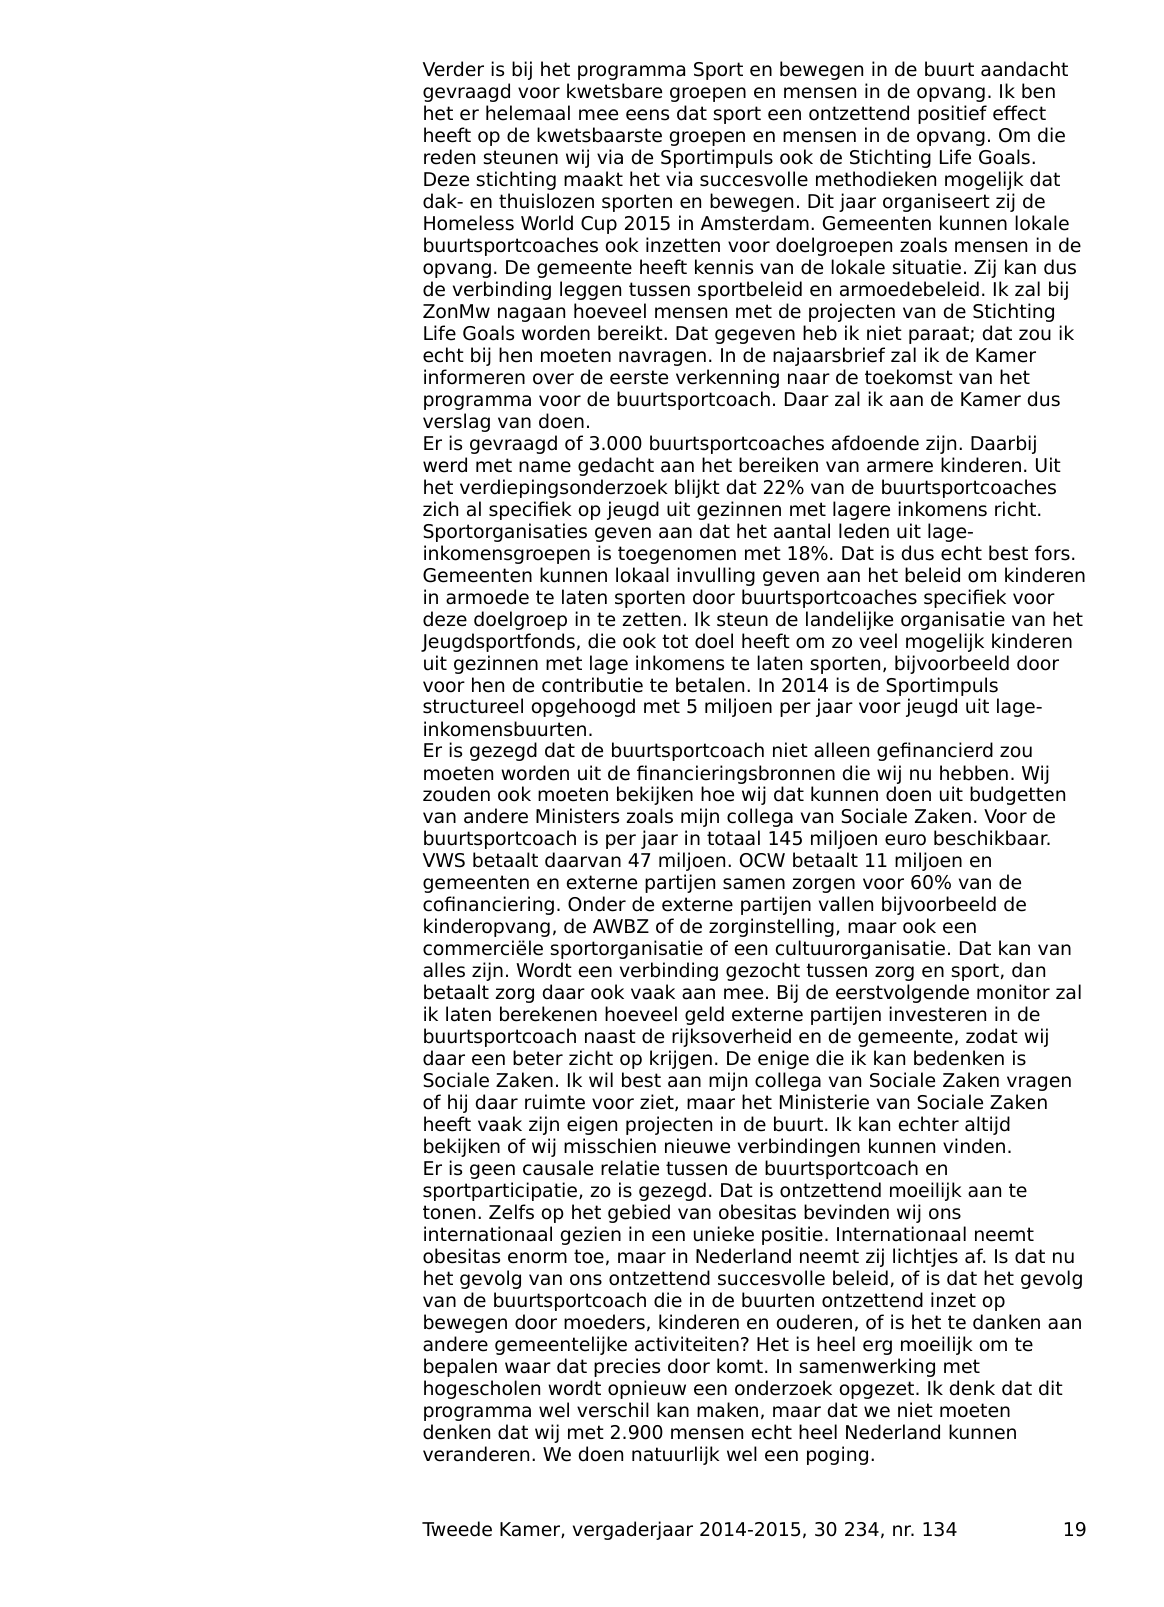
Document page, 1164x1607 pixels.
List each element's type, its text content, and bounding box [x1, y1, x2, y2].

text Er is gezegd dat de buurtsportcoach niet alleen gefinancierd zou moeten worden uit de financieringsbronnen die wij nu hebben. Wij zouden ook moeten bekijken hoe wij dat kunnen doen uit budgetten van andere Ministers zoals mijn collega van Sociale Zaken. Voor de buurtsportcoach is per jaar in totaal 145 miljoen euro beschikbaar. VWS betaalt daarvan 47 miljoen. OCW betaalt 11 miljoen en gemeenten en externe partijen samen zorgen voor 60% van de cofinanciering. Onder de externe partijen vallen bijvoorbeeld de kinderopvang, de AWBZ of de zorginstelling, maar ook een commerciële sportorganisatie of een cultuurorganisatie. Dat kan van alles zijn. Wordt een verbinding gezocht tussen zorg en sport, dan betaalt zorg daar ook vaak aan mee. Bij de eerstvolgende monitor zal ik laten berekenen hoeveel geld externe partijen investeren in de buurtsportcoach naast de rijksoverheid en de gemeente, zodat wij daar een beter zicht op krijgen. De enige die ik kan bedenken is Sociale Zaken. Ik wil best aan mijn collega van Sociale Zaken vragen of hij daar ruimte voor ziet, maar het Ministerie van Sociale Zaken heeft vaak zijn eigen projecten in de buurt. Ik kan echter altijd bekijken of wij misschien nieuwe verbindingen kunnen vinden. [422, 740, 1087, 1158]
text Er is gevraagd of 3.000 buurtsportcoaches afdoende zijn. Daarbij werd met name gedacht aan het bereiken van armere kinderen. Uit het verdiepingsonderzoek blijkt dat 22% van de buurtsportcoaches zich al specifiek op jeugd uit gezinnen met lagere inkomens richt. Sportorganisaties geven aan dat het aantal leden uit lage-inkomensgroepen is toegenomen met 18%. Dat is dus echt best fors. Gemeenten kunnen lokaal invulling geven aan het beleid om kinderen in armoede te laten sporten door buurtsportcoaches specifiek voor deze doelgroep in te zetten. Ik steun de landelijke organisatie van het Jeugdsportfonds, die ook tot doel heeft om zo veel mogelijk kinderen uit gezinnen met lage inkomens te laten sporten, bijvoorbeeld door voor hen de contributie te betalen. In 2014 is de Sportimpuls structureel opgehoogd met 5 miljoen per jaar voor jeugd uit lage-inkomensbuurten. [422, 433, 1087, 740]
text Er is geen causale relatie tussen de buurtsportcoach en sportparticipatie, zo is gezegd. Dat is ontzettend moeilijk aan te tonen. Zelfs op het gebied van obesitas bevinden wij ons internationaal gezien in een unieke positie. Internationaal neemt obesitas enorm toe, maar in Nederland neemt zij lichtjes af. Is dat nu het gevolg van ons ontzettend succesvolle beleid, of is dat het gevolg van de buurtsportcoach die in de buurten ontzettend inzet op bewegen door moeders, kinderen en ouderen, of is het te danken aan andere gemeentelijke activiteiten? Het is heel erg moeilijk om te bepalen waar dat precies door komt. In samenwerking met hogescholen wordt opnieuw een onderzoek opgezet. Ik denk dat dit programma wel verschil kan maken, maar dat we niet moeten denken dat wij met 2.900 mensen echt heel Nederland kunnen veranderen. We doen natuurlijk wel een poging. [422, 1158, 1087, 1466]
text Verder is bij het programma Sport en bewegen in de buurt aandacht gevraagd voor kwetsbare groepen en mensen in de opvang. Ik ben het er helemaal mee eens dat sport een ontzettend positief effect heeft op de kwetsbaarste groepen en mensen in de opvang. Om die reden steunen wij via de Sportimpuls ook de Stichting Life Goals. Deze stichting maakt het via succesvolle methodieken mogelijk dat dak- en thuislozen sporten en bewegen. Dit jaar organiseert zij de Homeless World Cup 2015 in Amsterdam. Gemeenten kunnen lokale buurtsportcoaches ook inzetten voor doelgroepen zoals mensen in de opvang. De gemeente heeft kennis van de lokale situatie. Zij kan dus de verbinding leggen tussen sportbeleid en armoedebeleid. Ik zal bij ZonMw nagaan hoeveel mensen met de projecten van de Stichting Life Goals worden bereikt. Dat gegeven heb ik niet paraat; dat zou ik echt bij hen moeten navragen. In de najaarsbrief zal ik de Kamer informeren over de eerste verkenning naar de toekomst van het programma voor de buurtsportcoach. Daar zal ik aan de Kamer dus verslag van doen. [422, 59, 1087, 433]
